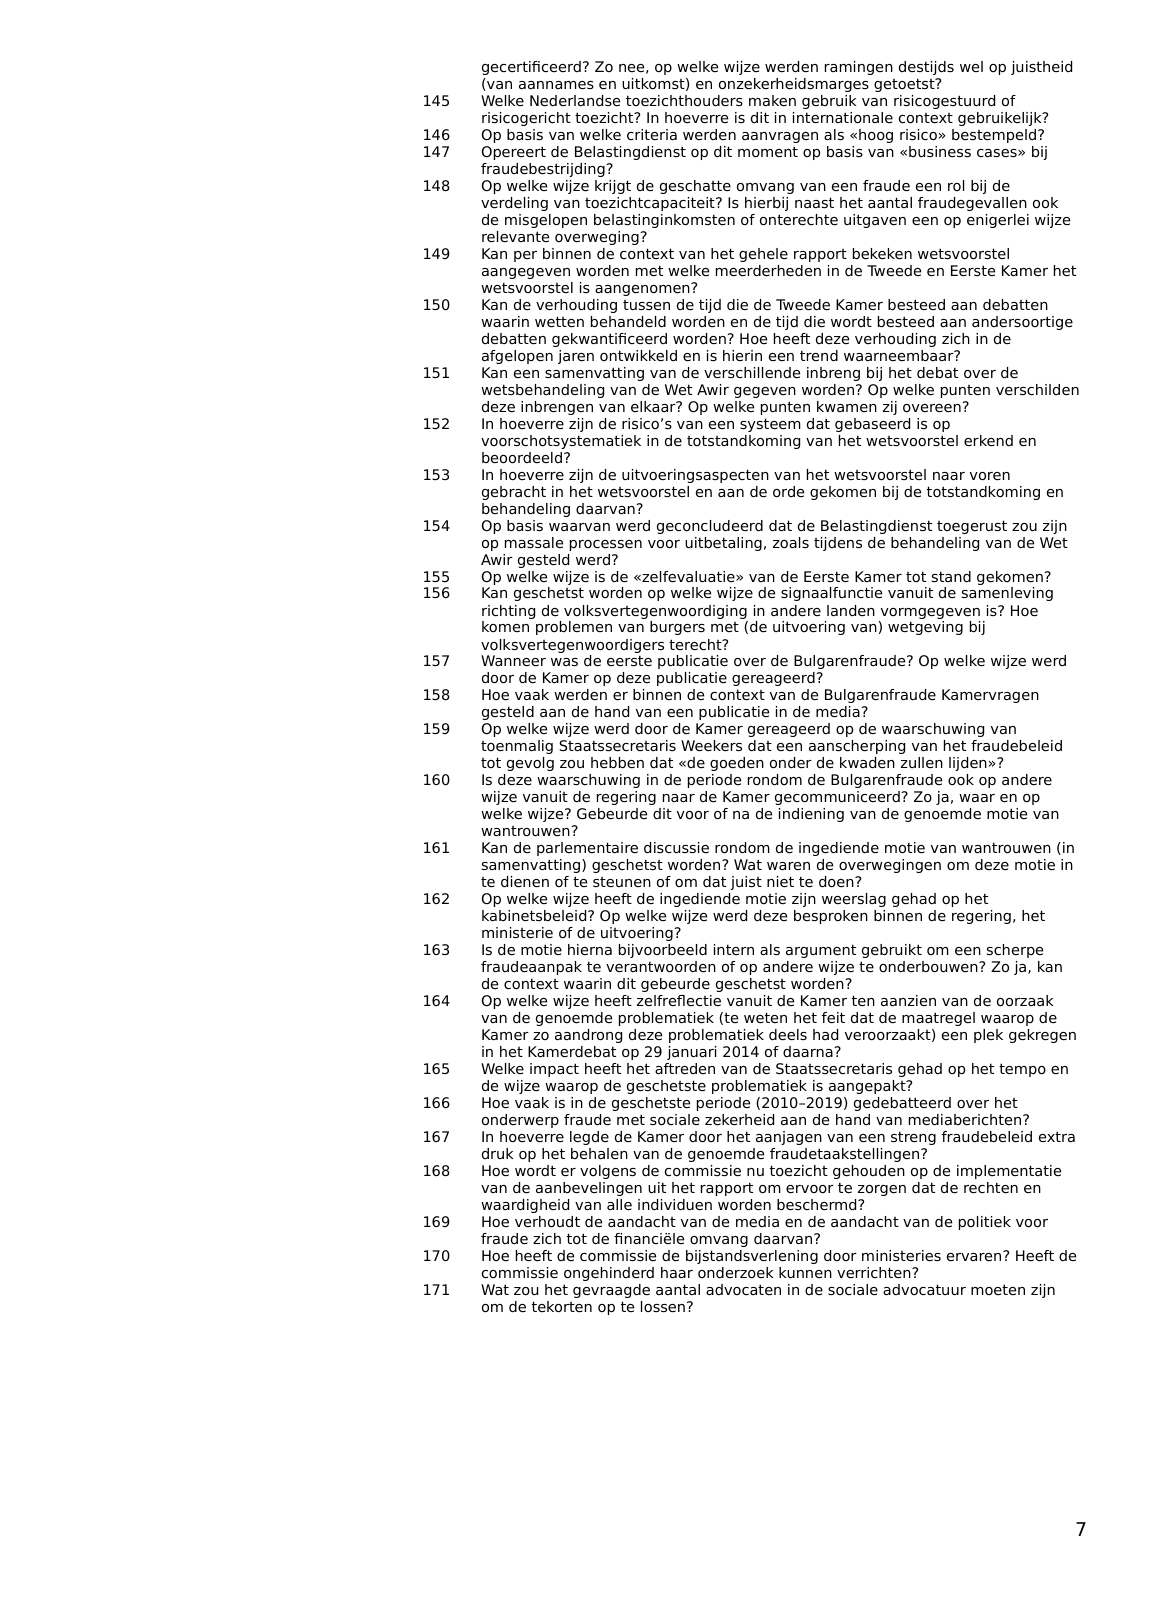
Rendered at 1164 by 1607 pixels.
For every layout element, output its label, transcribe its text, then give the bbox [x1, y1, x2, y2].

table_cell 160 [422, 772, 475, 840]
table_cell Wat zou het gevraagde aantal advocaten in de sociale advocatuur moeten zijn om de tekorten op te lossen? [475, 1282, 1087, 1316]
table_cell Op welke wijze krijgt de geschatte omvang van een fraude een rol bij de verdeling van toezichtcapaciteit? Is hierbij naast het aantal fraudegevallen ook de misgelopen belastinginkomsten of onterechte uitgaven een op enigerlei wijze relevante overweging? [475, 178, 1087, 246]
table_cell Welke Nederlandse toezichthouders maken gebruik van risicogestuurd of risicogericht toezicht? In hoeverre is dit in internationale context gebruikelijk? [475, 93, 1087, 127]
table_cell 155 [422, 569, 475, 585]
table_cell 166 [422, 1095, 475, 1129]
table_cell Hoe heeft de commissie de bijstandsverlening door ministeries ervaren? Heeft de commissie ongehinderd haar onderzoek kunnen verrichten? [475, 1248, 1087, 1282]
table_cell 152 [422, 416, 475, 467]
table_cell 146 [422, 127, 475, 144]
table_cell Wanneer was de eerste publicatie over de Bulgarenfraude? Op welke wijze werd door de Kamer op deze publicatie gereageerd? [475, 653, 1087, 687]
table_cell 165 [422, 1061, 475, 1095]
table_cell 171 [422, 1282, 475, 1316]
table_cell 145 [422, 93, 475, 127]
table_cell 164 [422, 993, 475, 1061]
table_cell Op basis waarvan werd geconcludeerd dat de Belastingdienst toegerust zou zijn op massale processen voor uitbetaling, zoals tijdens de behandeling van de Wet Awir gesteld werd? [475, 518, 1087, 568]
table_cell 150 [422, 297, 475, 365]
table_cell Hoe verhoudt de aandacht van de media en de aandacht van de politiek voor fraude zich tot de financiële omvang daarvan? [475, 1214, 1087, 1248]
table_cell Op welke wijze is de «zelfevaluatie» van de Eerste Kamer tot stand gekomen? [475, 569, 1087, 585]
table_cell Kan een samenvatting van de verschillende inbreng bij het debat over de wetsbehandeling van de Wet Awir gegeven worden? Op welke punten verschilden deze inbrengen van elkaar? Op welke punten kwamen zij overeen? [475, 365, 1087, 416]
table_cell Hoe wordt er volgens de commissie nu toezicht gehouden op de implementatie van de aanbevelingen uit het rapport om ervoor te zorgen dat de rechten en waardigheid van alle individuen worden beschermd? [475, 1163, 1087, 1214]
table_cell 154 [422, 518, 475, 568]
table_cell Kan de parlementaire discussie rondom de ingediende motie van wantrouwen (in samenvatting) geschetst worden? Wat waren de overwegingen om deze motie in te dienen of te steunen of om dat juist niet te doen? [475, 840, 1087, 891]
table_cell Op basis van welke criteria werden aanvragen als «hoog risico» bestempeld? [475, 127, 1087, 144]
table_cell 167 [422, 1129, 475, 1163]
table_cell 147 [422, 144, 475, 178]
table_cell 153 [422, 467, 475, 517]
table_cell 162 [422, 891, 475, 942]
table_cell 168 [422, 1163, 475, 1214]
table_cell Is de motie hierna bijvoorbeeld intern als argument gebruikt om een scherpe fraudeaanpak te verantwoorden of op andere wijze te onderbouwen? Zo ja, kan de context waarin dit gebeurde geschetst worden? [475, 942, 1087, 993]
table_cell 148 [422, 178, 475, 246]
table_cell 163 [422, 942, 475, 993]
table_cell 156 [422, 585, 475, 653]
table_cell 169 [422, 1214, 475, 1248]
table_cell 161 [422, 840, 475, 891]
table_cell 151 [422, 365, 475, 416]
table_cell [422, 59, 475, 93]
table_cell 158 [422, 687, 475, 721]
table_cell Welke impact heeft het aftreden van de Staatssecretaris gehad op het tempo en de wijze waarop de geschetste problematiek is aangepakt? [475, 1061, 1087, 1095]
table_cell 149 [422, 246, 475, 297]
table_cell Opereert de Belastingdienst op dit moment op basis van «business cases» bij fraudebestrijding? [475, 144, 1087, 178]
table_cell Is deze waarschuwing in de periode rondom de Bulgarenfraude ook op andere wijze vanuit de regering naar de Kamer gecommuniceerd? Zo ja, waar en op welke wijze? Gebeurde dit voor of na de indiening van de genoemde motie van wantrouwen? [475, 772, 1087, 840]
table_cell Op welke wijze heeft de ingediende motie zijn weerslag gehad op het kabinetsbeleid? Op welke wijze werd deze besproken binnen de regering, het ministerie of de uitvoering? [475, 891, 1087, 942]
table_cell In hoeverre legde de Kamer door het aanjagen van een streng fraudebeleid extra druk op het behalen van de genoemde fraudetaakstellingen? [475, 1129, 1087, 1163]
table_cell Kan geschetst worden op welke wijze de signaalfunctie vanuit de samenleving richting de volksvertegenwoordiging in andere landen vormgegeven is? Hoe komen problemen van burgers met (de uitvoering van) wetgeving bij volksvertegenwoordigers terecht? [475, 585, 1087, 653]
table_cell In hoeverre zijn de risico’s van een systeem dat gebaseerd is op voorschotsystematiek in de totstandkoming van het wetsvoorstel erkend en beoordeeld? [475, 416, 1087, 467]
table_cell Kan per binnen de context van het gehele rapport bekeken wetsvoorstel aangegeven worden met welke meerderheden in de Tweede en Eerste Kamer het wetsvoorstel is aangenomen? [475, 246, 1087, 297]
table_cell 159 [422, 721, 475, 772]
table_cell Hoe vaak werden er binnen de context van de Bulgarenfraude Kamervragen gesteld aan de hand van een publicatie in de media? [475, 687, 1087, 721]
table_cell Hoe vaak is in de geschetste periode (2010–2019) gedebatteerd over het onderwerp fraude met sociale zekerheid aan de hand van mediaberichten? [475, 1095, 1087, 1129]
table_cell Op welke wijze werd door de Kamer gereageerd op de waarschuwing van toenmalig Staatssecretaris Weekers dat een aanscherping van het fraudebeleid tot gevolg zou hebben dat «de goeden onder de kwaden zullen lijden»? [475, 721, 1087, 772]
table_cell 170 [422, 1248, 475, 1282]
table_cell Op welke wijze heeft zelfreflectie vanuit de Kamer ten aanzien van de oorzaak van de genoemde problematiek (te weten het feit dat de maatregel waarop de Kamer zo aandrong deze problematiek deels had veroorzaakt) een plek gekregen in het Kamerdebat op 29 januari 2014 of daarna? [475, 993, 1087, 1061]
table_cell Kan de verhouding tussen de tijd die de Tweede Kamer besteed aan debatten waarin wetten behandeld worden en de tijd die wordt besteed aan andersoortige debatten gekwantificeerd worden? Hoe heeft deze verhouding zich in de afgelopen jaren ontwikkeld en is hierin een trend waarneembaar? [475, 297, 1087, 365]
table_cell 157 [422, 653, 475, 687]
table_cell In hoeverre zijn de uitvoeringsaspecten van het wetsvoorstel naar voren gebracht in het wetsvoorstel en aan de orde gekomen bij de totstandkoming en behandeling daarvan? [475, 467, 1087, 517]
table_cell gecertificeerd? Zo nee, op welke wijze werden ramingen destijds wel op juistheid (van aannames en uitkomst) en onzekerheidsmarges getoetst? [475, 59, 1087, 93]
